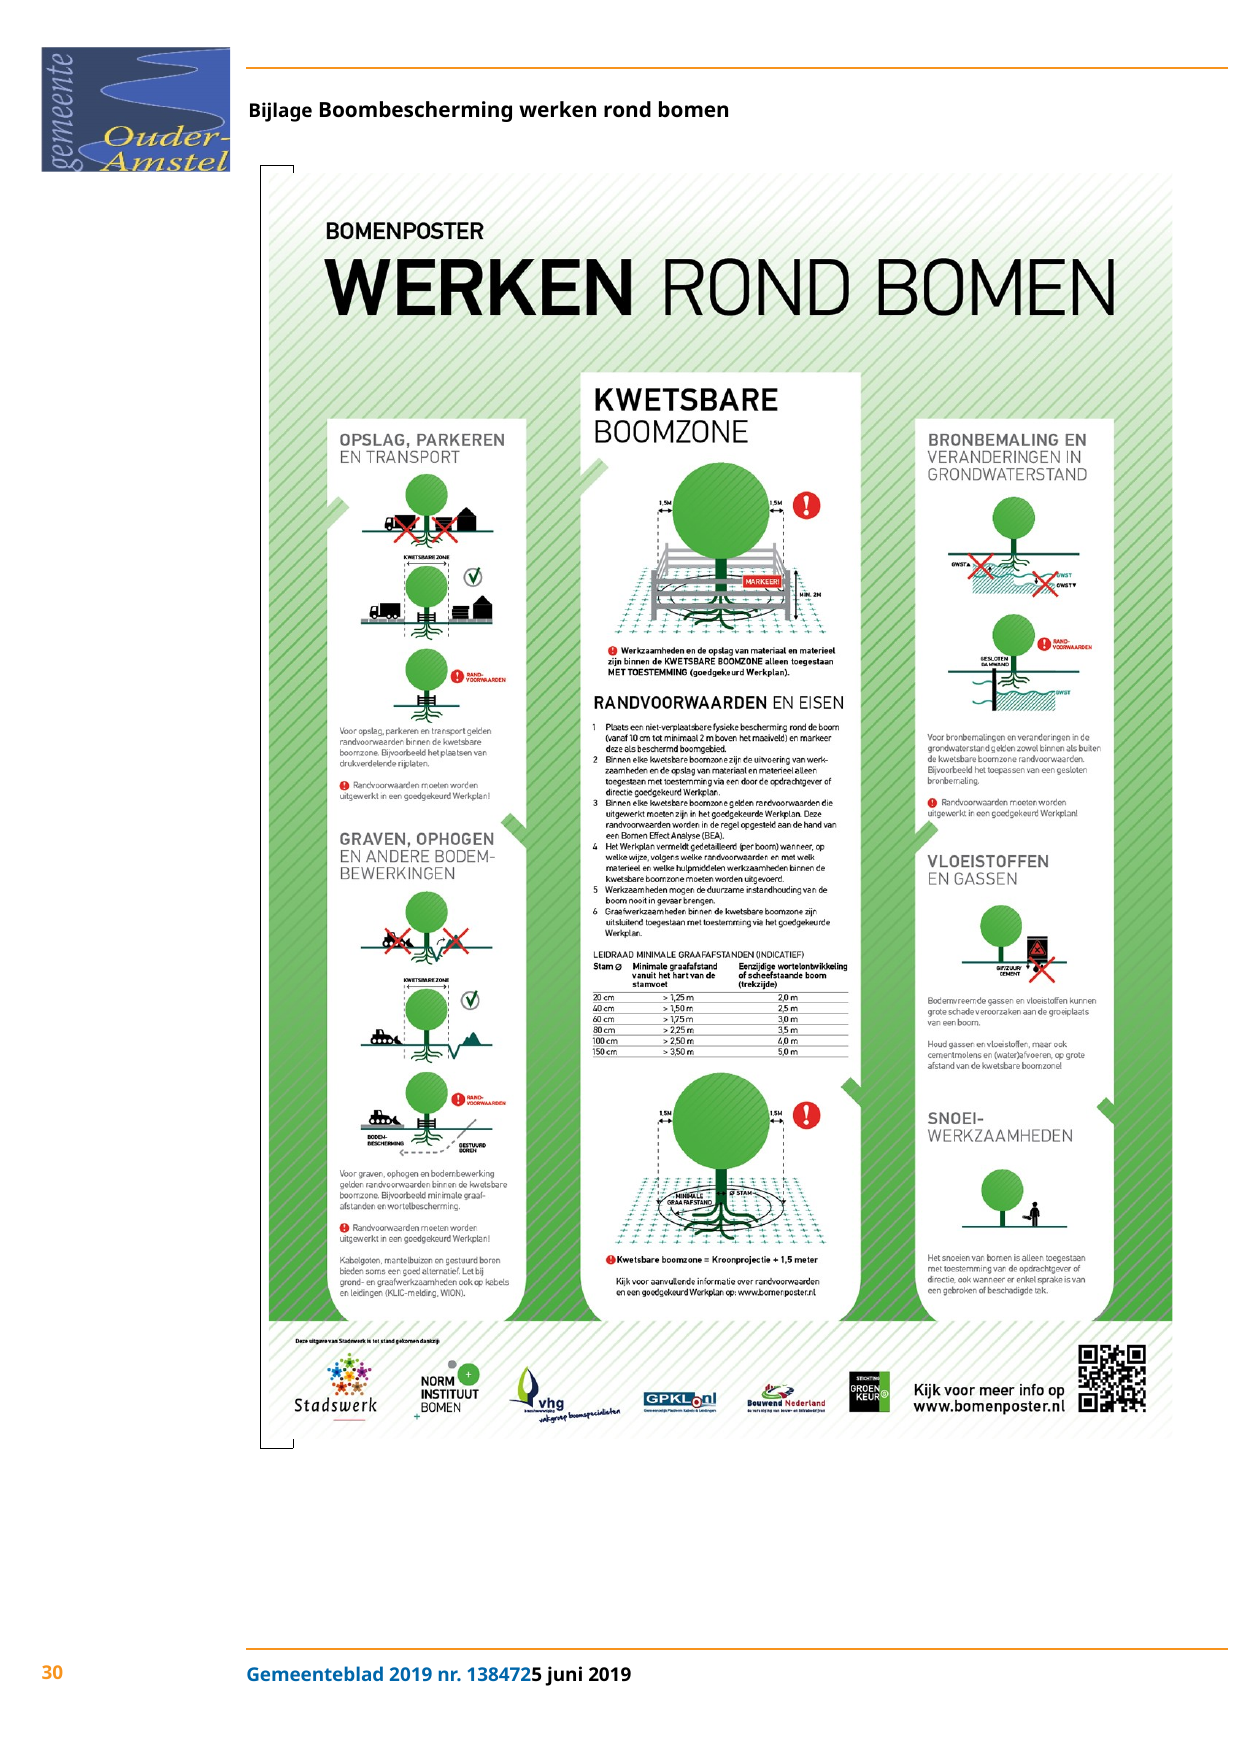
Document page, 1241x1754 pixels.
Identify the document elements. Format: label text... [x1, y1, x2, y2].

text Bijlage Boombescherming werken rond bomen [248, 95, 1152, 123]
picture [268, 173, 1173, 1439]
picture [41, 47, 231, 172]
